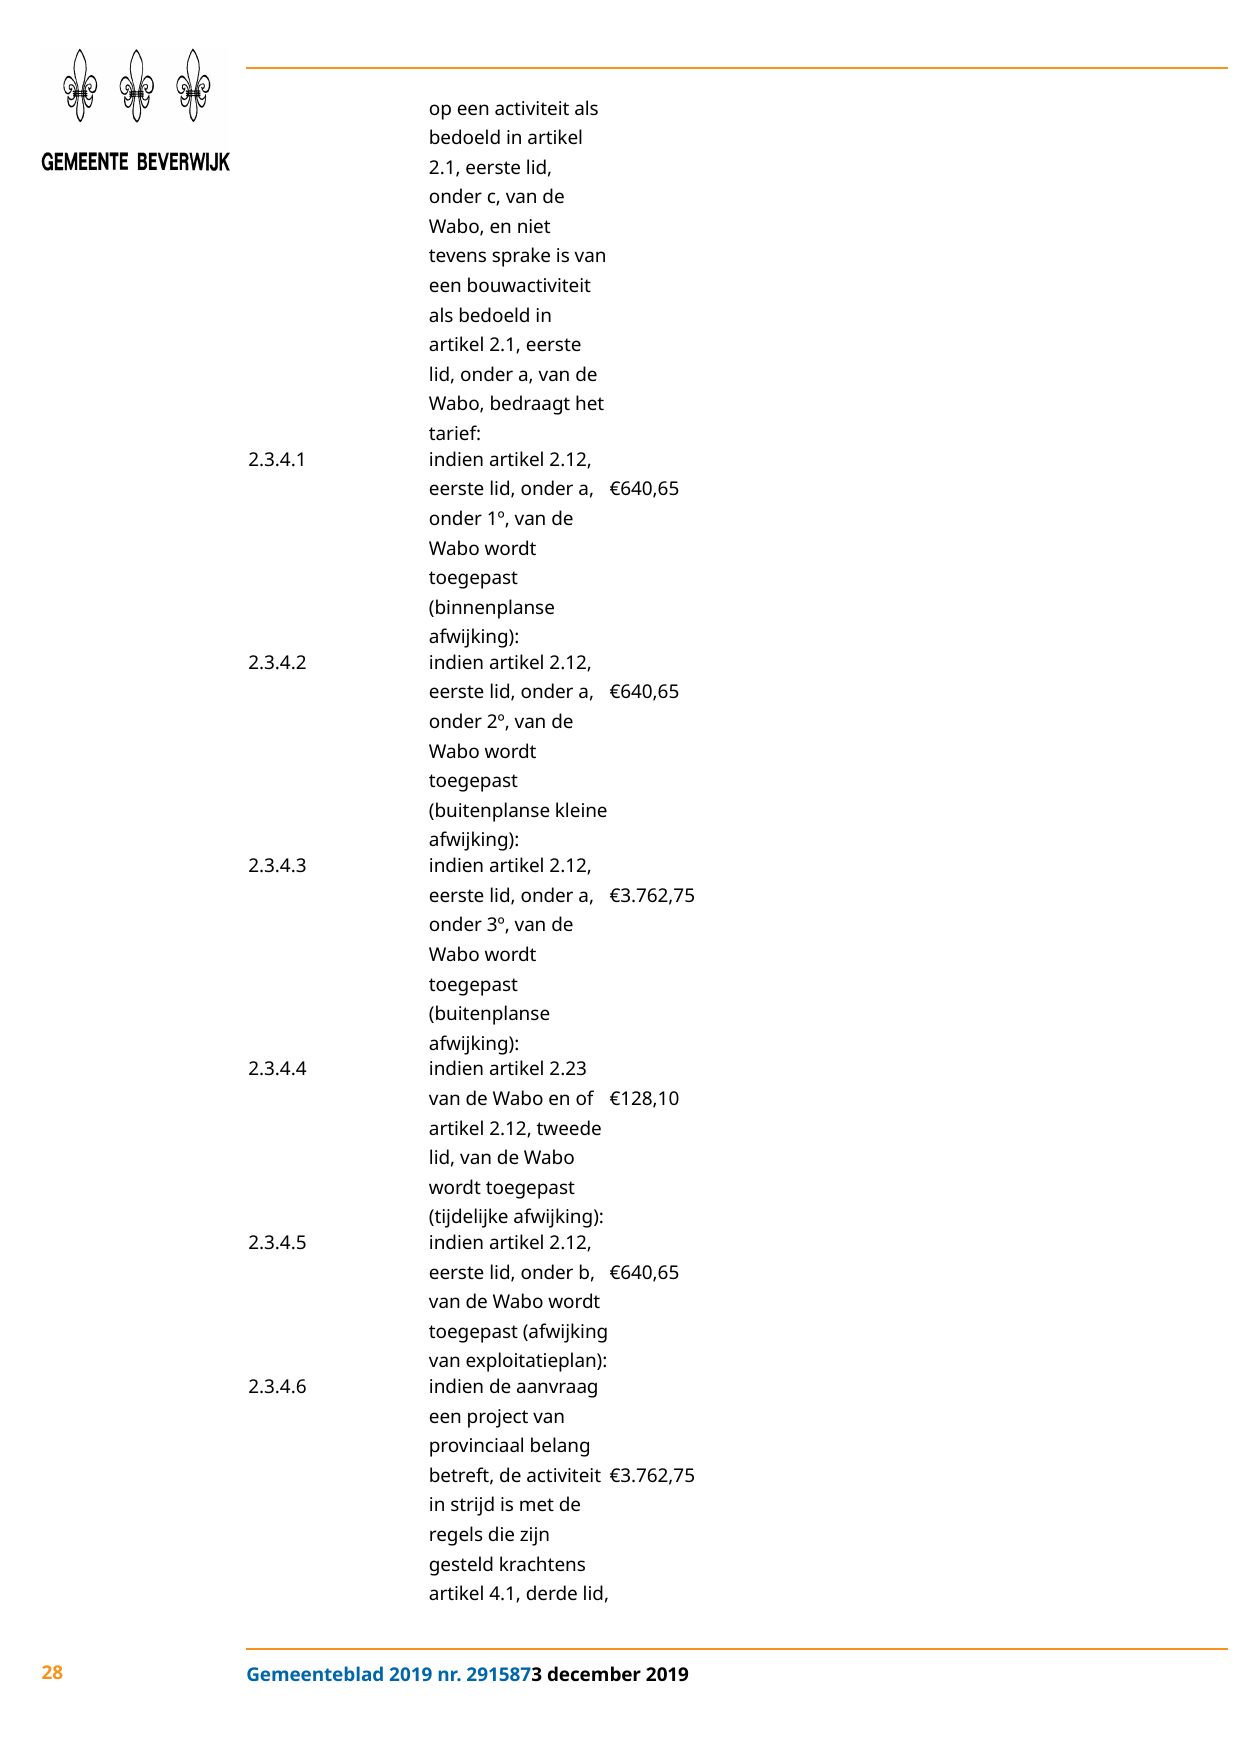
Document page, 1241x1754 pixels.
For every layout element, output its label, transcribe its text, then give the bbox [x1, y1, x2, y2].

table_cell indien artikel 2.12, eerste lid, onder a, onder 1º, van de Wabo wordt toegepast (binnenplanse afwijking): [429, 446, 609, 649]
table_cell indien artikel 2.12, eerste lid, onder a, onder 3º, van de Wabo wordt toegepast (buitenplanse afwijking): [429, 853, 609, 1056]
table_cell indien artikel 2.12, eerste lid, onder a, onder 2º, van de Wabo wordt toegepast (buitenplanse kleine afwijking): [429, 649, 609, 852]
table_cell op een activiteit als bedoeld in artikel 2.1, eerste lid, onder c, van de Wabo, en niet tevens sprake is van een bouwactiviteit als bedoeld in artikel 2.1, eerste lid, onder a, van de Wabo, bedraagt het tarief: [429, 95, 609, 446]
table_cell €3.762,75 [609, 1373, 790, 1606]
table_cell indien artikel 2.12, eerste lid, onder b, van de Wabo wordt toegepast (afwijking van exploitatieplan): [429, 1229, 609, 1373]
table_cell 2.3.4.3 [248, 853, 429, 1056]
table_cell indien artikel 2.23 van de Wabo en of artikel 2.12, tweede lid, van de Wabo wordt toegepast (tijdelijke afwijking): [429, 1056, 609, 1229]
table_cell 2.3.4.1 [248, 446, 429, 649]
table_cell 2.3.4.5 [248, 1229, 429, 1373]
table_cell €640,65 [609, 446, 790, 649]
table_cell indien de aanvraag een project van provinciaal belang betreft, de activiteit in strijd is met de regels die zijn gesteld krachtens artikel 4.1, derde lid, [429, 1373, 609, 1606]
table_cell 2.3.4.4 [248, 1056, 429, 1229]
table_cell [248, 95, 429, 446]
table_cell €640,65 [609, 1229, 790, 1373]
table_cell €640,65 [609, 649, 790, 852]
table_cell 2.3.4.2 [248, 649, 429, 852]
picture [41, 47, 231, 172]
table_cell [609, 95, 790, 446]
table_cell 2.3.4.6 [248, 1373, 429, 1606]
table_cell €128,10 [609, 1056, 790, 1229]
table_cell €3.762,75 [609, 853, 790, 1056]
